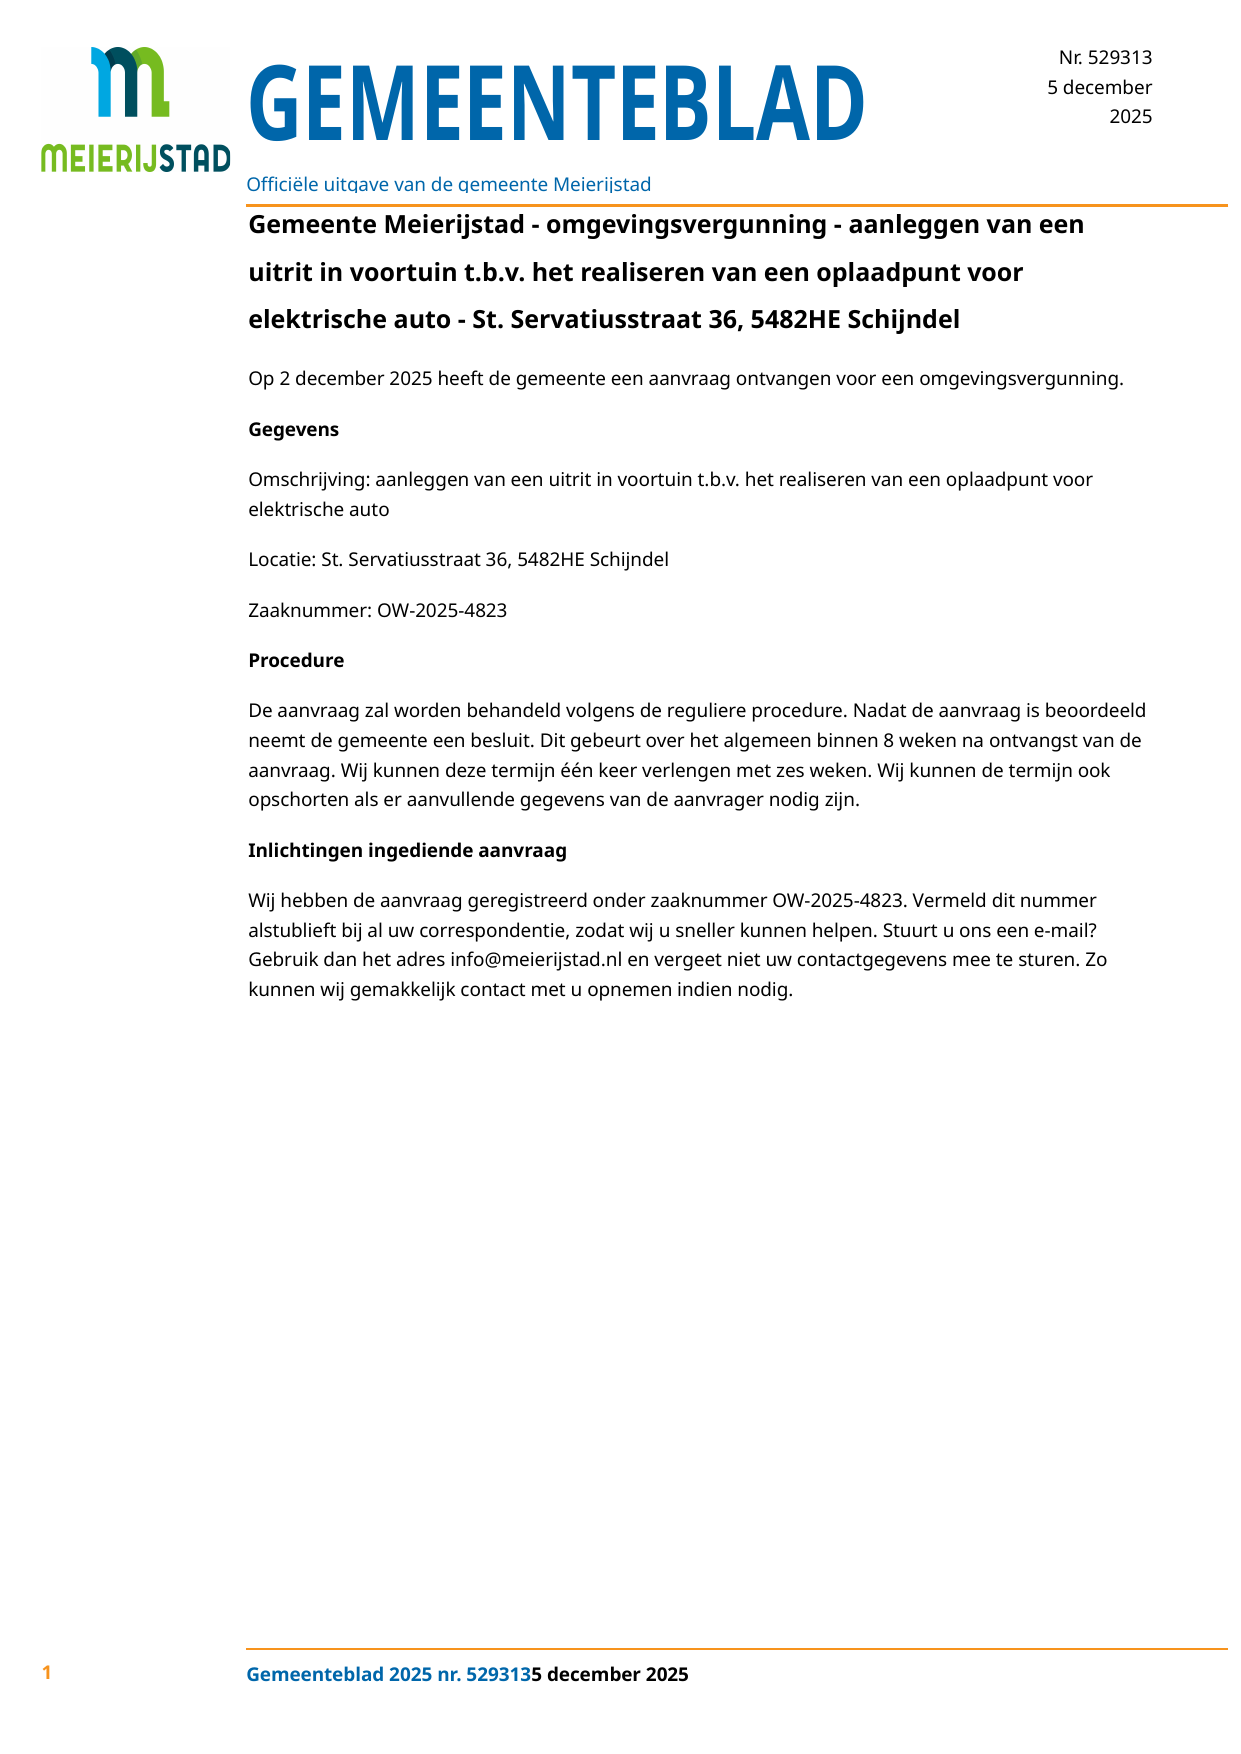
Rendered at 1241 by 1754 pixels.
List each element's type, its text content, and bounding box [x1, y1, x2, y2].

picture [41, 47, 231, 172]
text Omschrijving: aanleggen van een uitrit in voortuin t.b.v. het realiseren van een oplaadpunt voor elektrische auto [248, 466, 1152, 522]
text Gemeente Meierijstad - omgevingsvergunning - aanleggen van een uitrit in voortuin t.b.v. het realiseren van een oplaadpunt voor elektrische auto - St. Servatiusstraat 36, 5482HE Schijndel [248, 207, 1152, 336]
text De aanvraag zal worden behandeld volgens de reguliere procedure. Nadat de aanvraag is beoordeeld neemt de gemeente een besluit. Dit gebeurt over het algemeen binnen 8 weken na ontvangst van de aanvraag. Wij kunnen deze termijn één keer verlengen met zes weken. Wij kunnen de termijn ook opschorten als er aanvullende gegevens van de aanvrager nodig zijn. [248, 698, 1152, 812]
text Inlichtingen ingediende aanvraag [248, 837, 1152, 862]
text Procedure [248, 647, 1152, 673]
text Zaaknummer: OW-2025-4823 [248, 597, 1152, 622]
text Gegevens [248, 416, 1152, 442]
text Wij hebben de aanvraag geregistreerd onder zaaknummer OW-2025-4823. Vermeld dit nummer alstublieft bij al uw correspondentie, zodat wij u sneller kunnen helpen. Stuurt u ons een e-mail? Gebruik dan het adres info@meierijstad.nl en vergeet niet uw contactgegevens mee te sturen. Zo kunnen wij gemakkelijk contact met u opnemen indien nodig. [248, 887, 1152, 1002]
text Op 2 december 2025 heeft de gemeente een aanvraag ontvangen voor een omgevingsvergunning. [248, 366, 1152, 391]
text Locatie: St. Servatiusstraat 36, 5482HE Schijndel [248, 546, 1152, 572]
